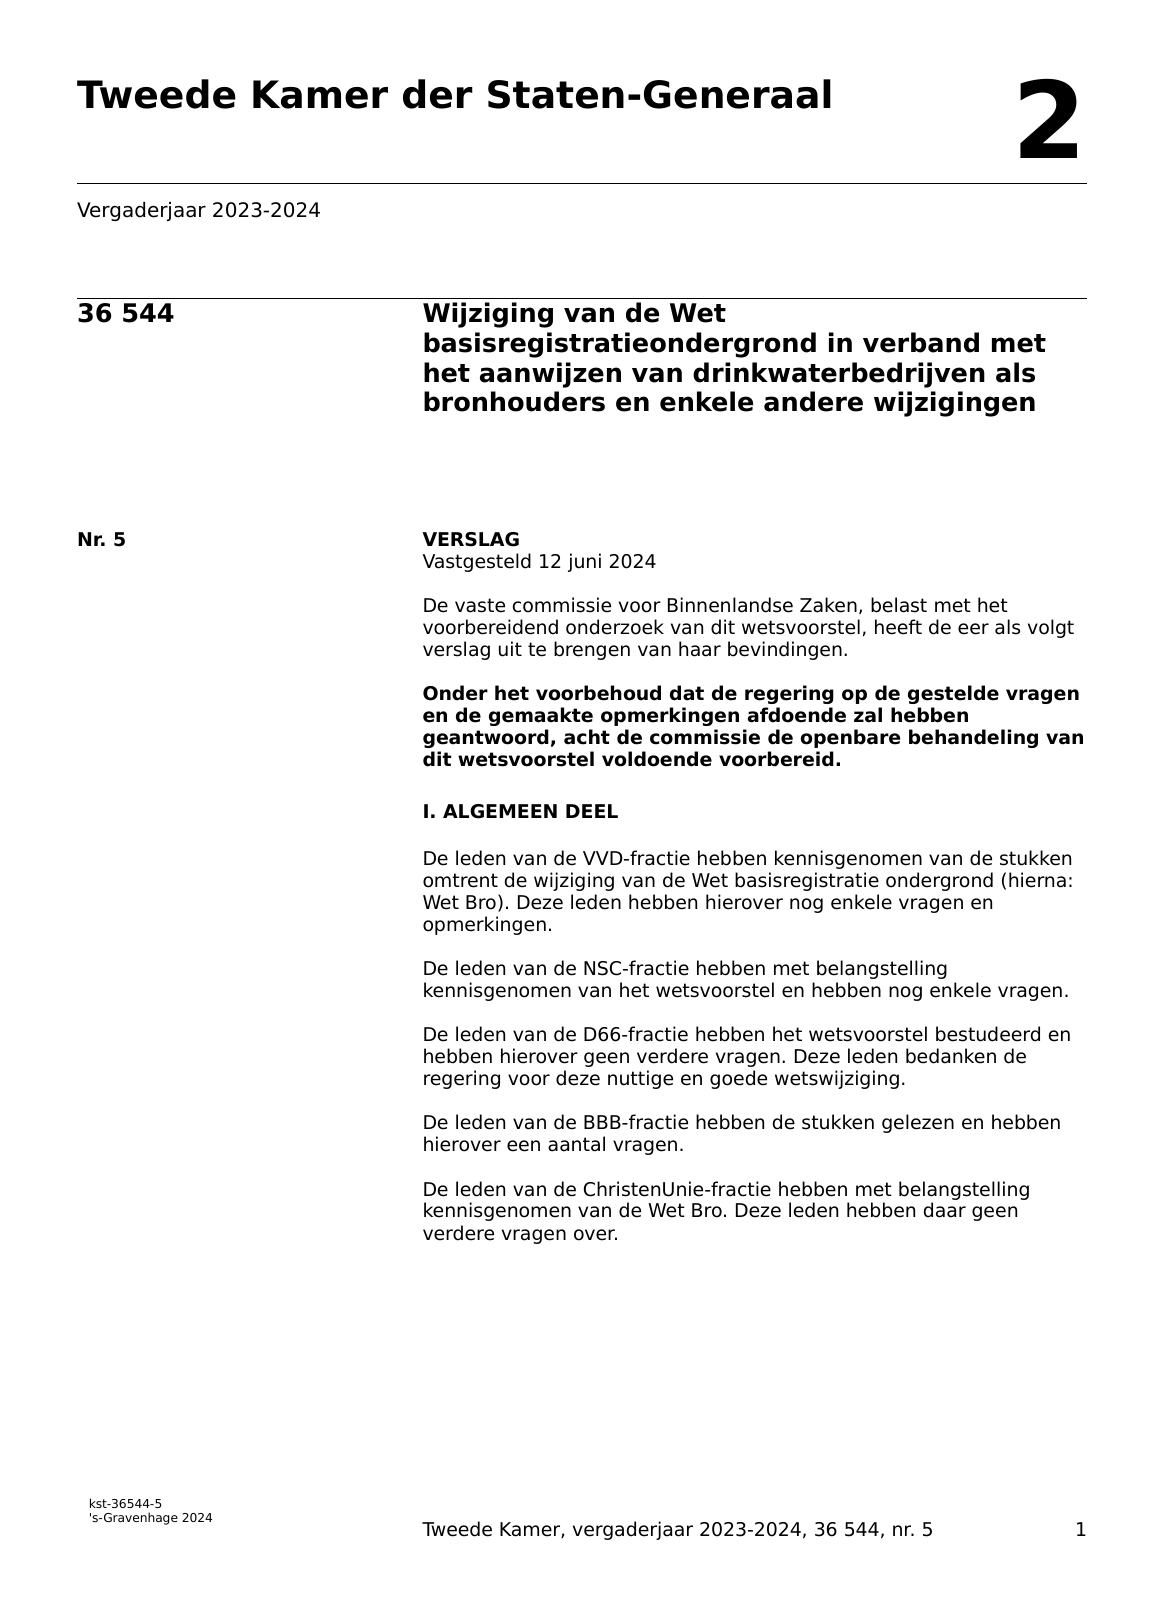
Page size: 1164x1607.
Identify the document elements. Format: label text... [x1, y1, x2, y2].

subtitle 36 544 Wijziging van de Wet basisregistratieondergrond in verband met het aanwijzen van drinkwaterbedrijven als bronhouders en enkele andere wijzigingen [77, 299, 1087, 418]
text De leden van de BBB-fractie hebben de stukken gelezen en hebben hierover een aantal vragen. [422, 1112, 1087, 1156]
text De vaste commissie voor Binnenlandse Zaken, belast met het voorbereidend onderzoek van dit wetsvoorstel, heeft de eer als volgt verslag uit te brengen van haar bevindingen. [422, 595, 1087, 661]
text De leden van de NSC-fractie hebben met belangstelling kennisgenomen van het wetsvoorstel en hebben nog enkele vragen. [422, 958, 1087, 1002]
text De leden van de VVD-fractie hebben kennisgenomen van de stukken omtrent de wijziging van de Wet basisregistratie ondergrond (hierna: Wet Bro). Deze leden hebben hierover nog enkele vragen en opmerkingen. [422, 848, 1087, 936]
subtitle I. ALGEMEEN DEEL [422, 801, 1087, 823]
text 's-Gravenhage 2024 [88, 1511, 323, 1525]
text Onder het voorbehoud dat de regering op de gestelde vragen en de gemaakte opmerkingen afdoende zal hebben geantwoord, acht de commissie de openbare behandeling van dit wetsvoorstel voldoende voorbereid. [422, 683, 1087, 771]
table_header 2 [886, 59, 1087, 183]
table_header Tweede Kamer der Staten-Generaal [77, 59, 886, 183]
text De leden van de D66-fractie hebben het wetsvoorstel bestudeerd en hebben hierover geen verdere vragen. Deze leden bedanken de regering voor deze nuttige en goede wetswijziging. [422, 1024, 1087, 1090]
text kst-36544-5 [88, 1497, 323, 1511]
text Vastgesteld 12 juni 2024 [422, 551, 1087, 573]
text De leden van de ChristenUnie-fractie hebben met belangstelling kennisgenomen van de Wet Bro. Deze leden hebben daar geen verdere vragen over. [422, 1178, 1087, 1244]
subtitle Nr. 5 VERSLAG [77, 529, 1087, 551]
table_cell Vergaderjaar 2023-2024 [77, 184, 1087, 298]
